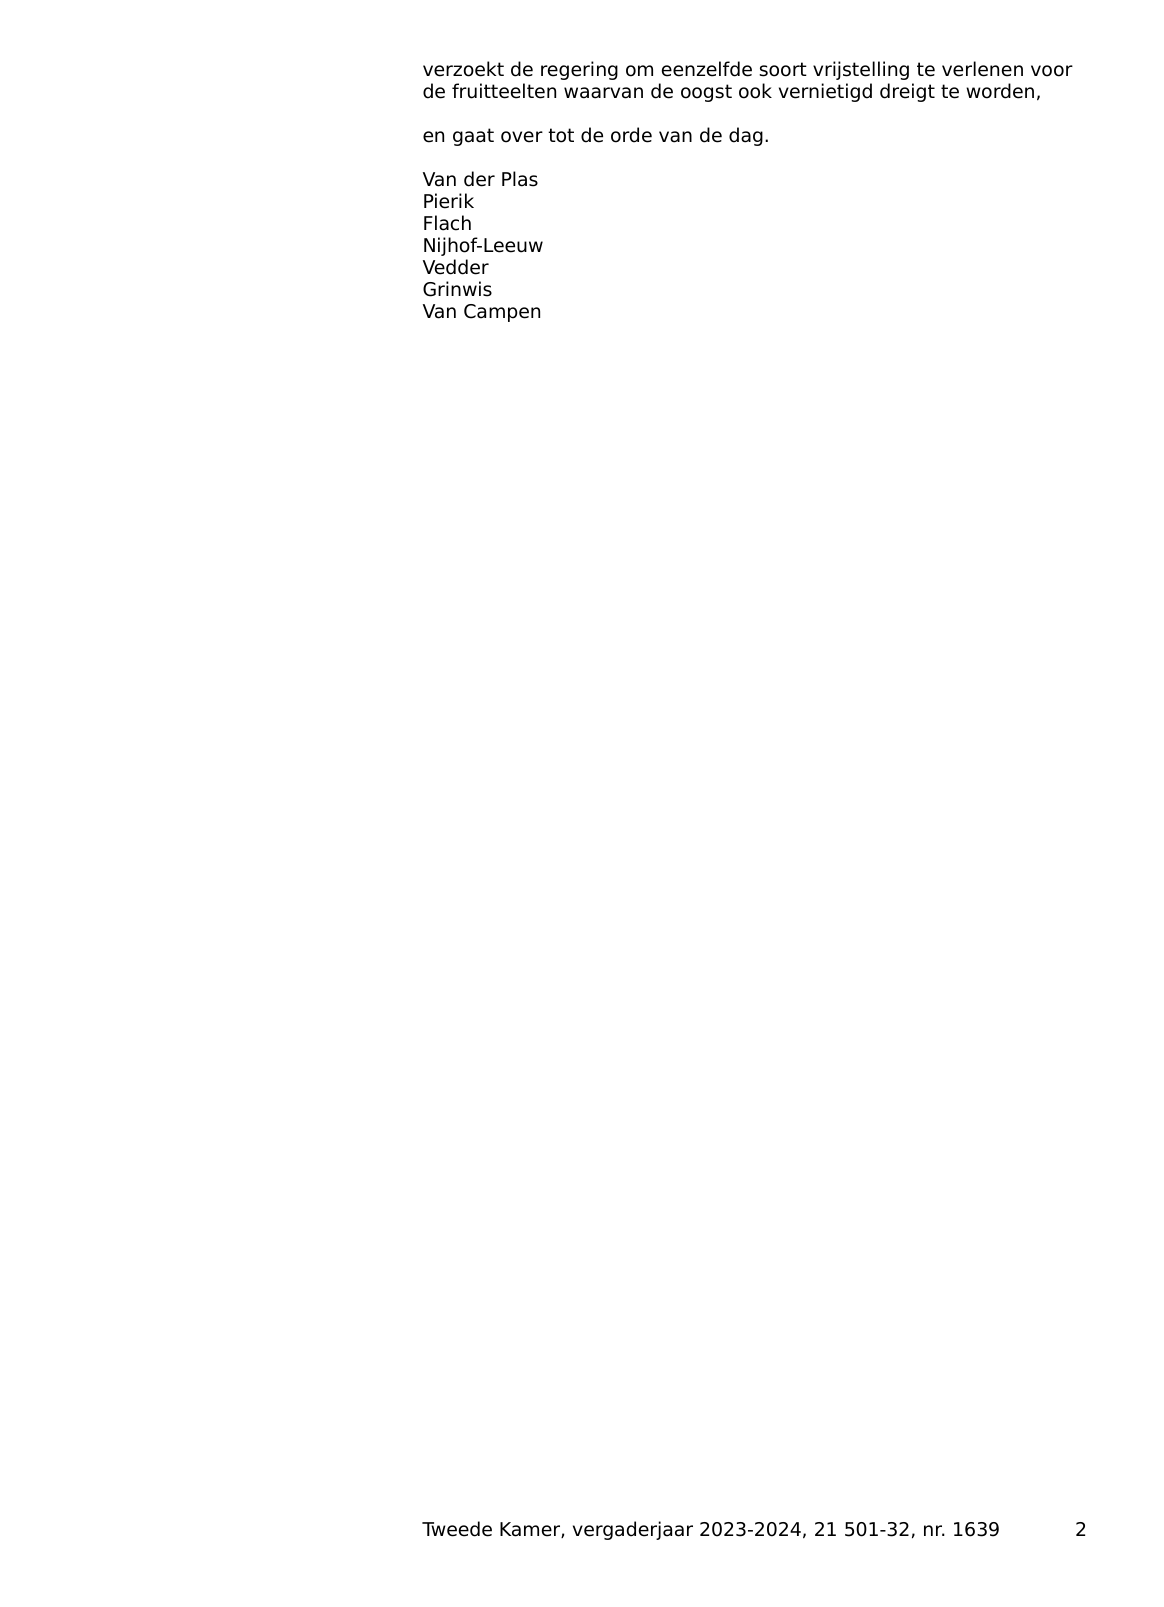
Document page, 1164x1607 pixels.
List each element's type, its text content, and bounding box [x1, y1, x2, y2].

text Van Campen [422, 301, 1087, 323]
text Flach [422, 213, 1087, 235]
text Nijhof-Leeuw [422, 235, 1087, 257]
text Pierik [422, 191, 1087, 213]
text Grinwis [422, 279, 1087, 301]
text en gaat over tot de orde van de dag. [422, 125, 1087, 147]
text Van der Plas [422, 169, 1087, 191]
text verzoekt de regering om eenzelfde soort vrijstelling te verlenen voor de fruitteelten waarvan de oogst ook vernietigd dreigt te worden, [422, 59, 1087, 103]
text Vedder [422, 257, 1087, 279]
